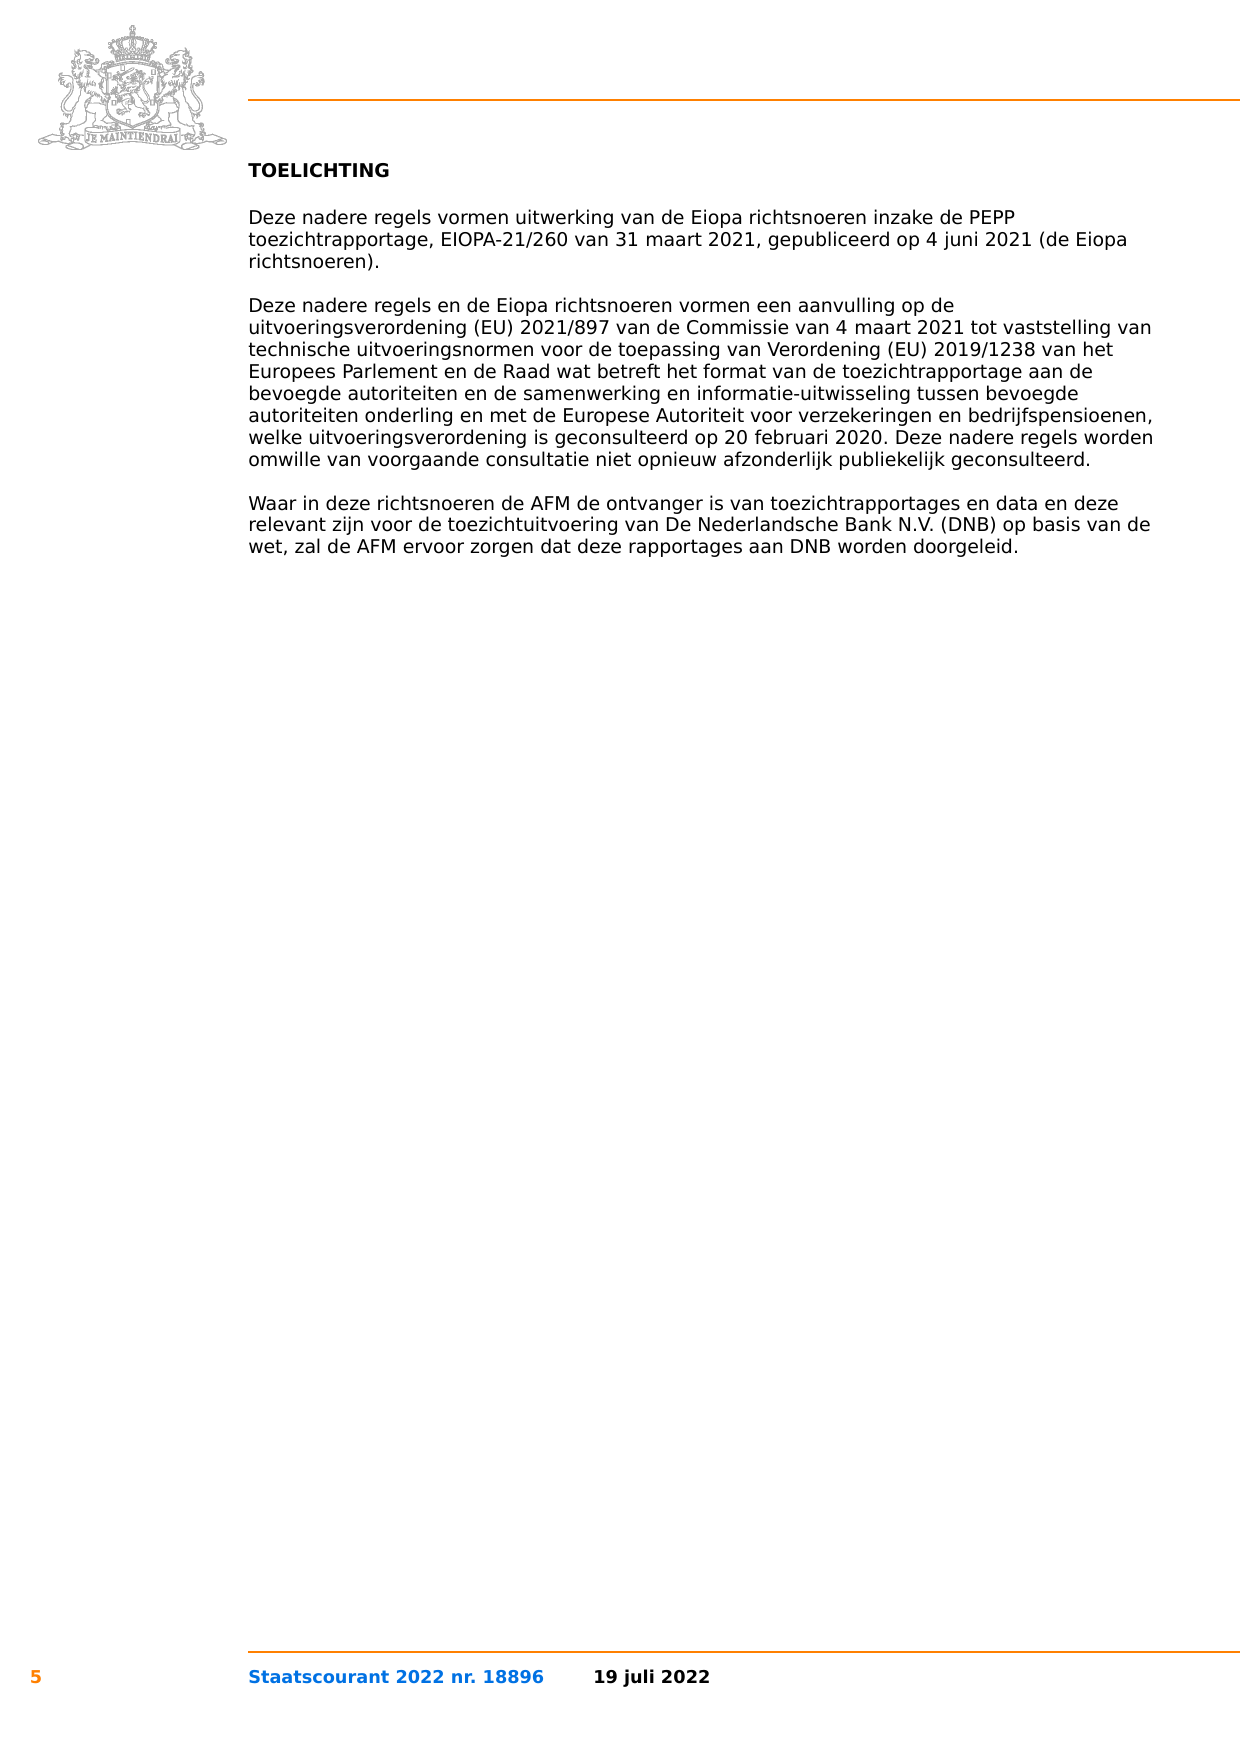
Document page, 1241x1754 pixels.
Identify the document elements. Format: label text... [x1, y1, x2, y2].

text Waar in deze richtsnoeren de AFM de ontvanger is van toezichtrapportages en data en deze relevant zijn voor de toezichtuitvoering van De Nederlandsche Bank N.V. (DNB) op basis van de wet, zal de AFM ervoor zorgen dat deze rapportages aan DNB worden doorgeleid. [248, 492, 1163, 558]
text Deze nadere regels vormen uitwerking van de Eiopa richtsnoeren inzake de PEPP toezichtrapportage, EIOPA-21/260 van 31 maart 2021, gepubliceerd op 4 juni 2021 (de Eiopa richtsnoeren). [248, 207, 1163, 273]
picture [38, 25, 227, 150]
text Deze nadere regels en de Eiopa richtsnoeren vormen een aanvulling op de uitvoeringsverordening (EU) 2021/897 van de Commissie van 4 maart 2021 tot vaststelling van technische uitvoeringsnormen voor de toepassing van Verordening (EU) 2019/1238 van het Europees Parlement en de Raad wat betreft het format van de toezichtrapportage aan de bevoegde autoriteiten en de samenwerking en informatie-uitwisseling tussen bevoegde autoriteiten onderling en met de Europese Autoriteit voor verzekeringen en bedrijfspensioenen, welke uitvoeringsverordening is geconsulteerd op 20 februari 2020. Deze nadere regels worden omwille van voorgaande consultatie niet opnieuw afzonderlijk publiekelijk geconsulteerd. [248, 295, 1163, 471]
subtitle TOELICHTING [248, 160, 1163, 182]
